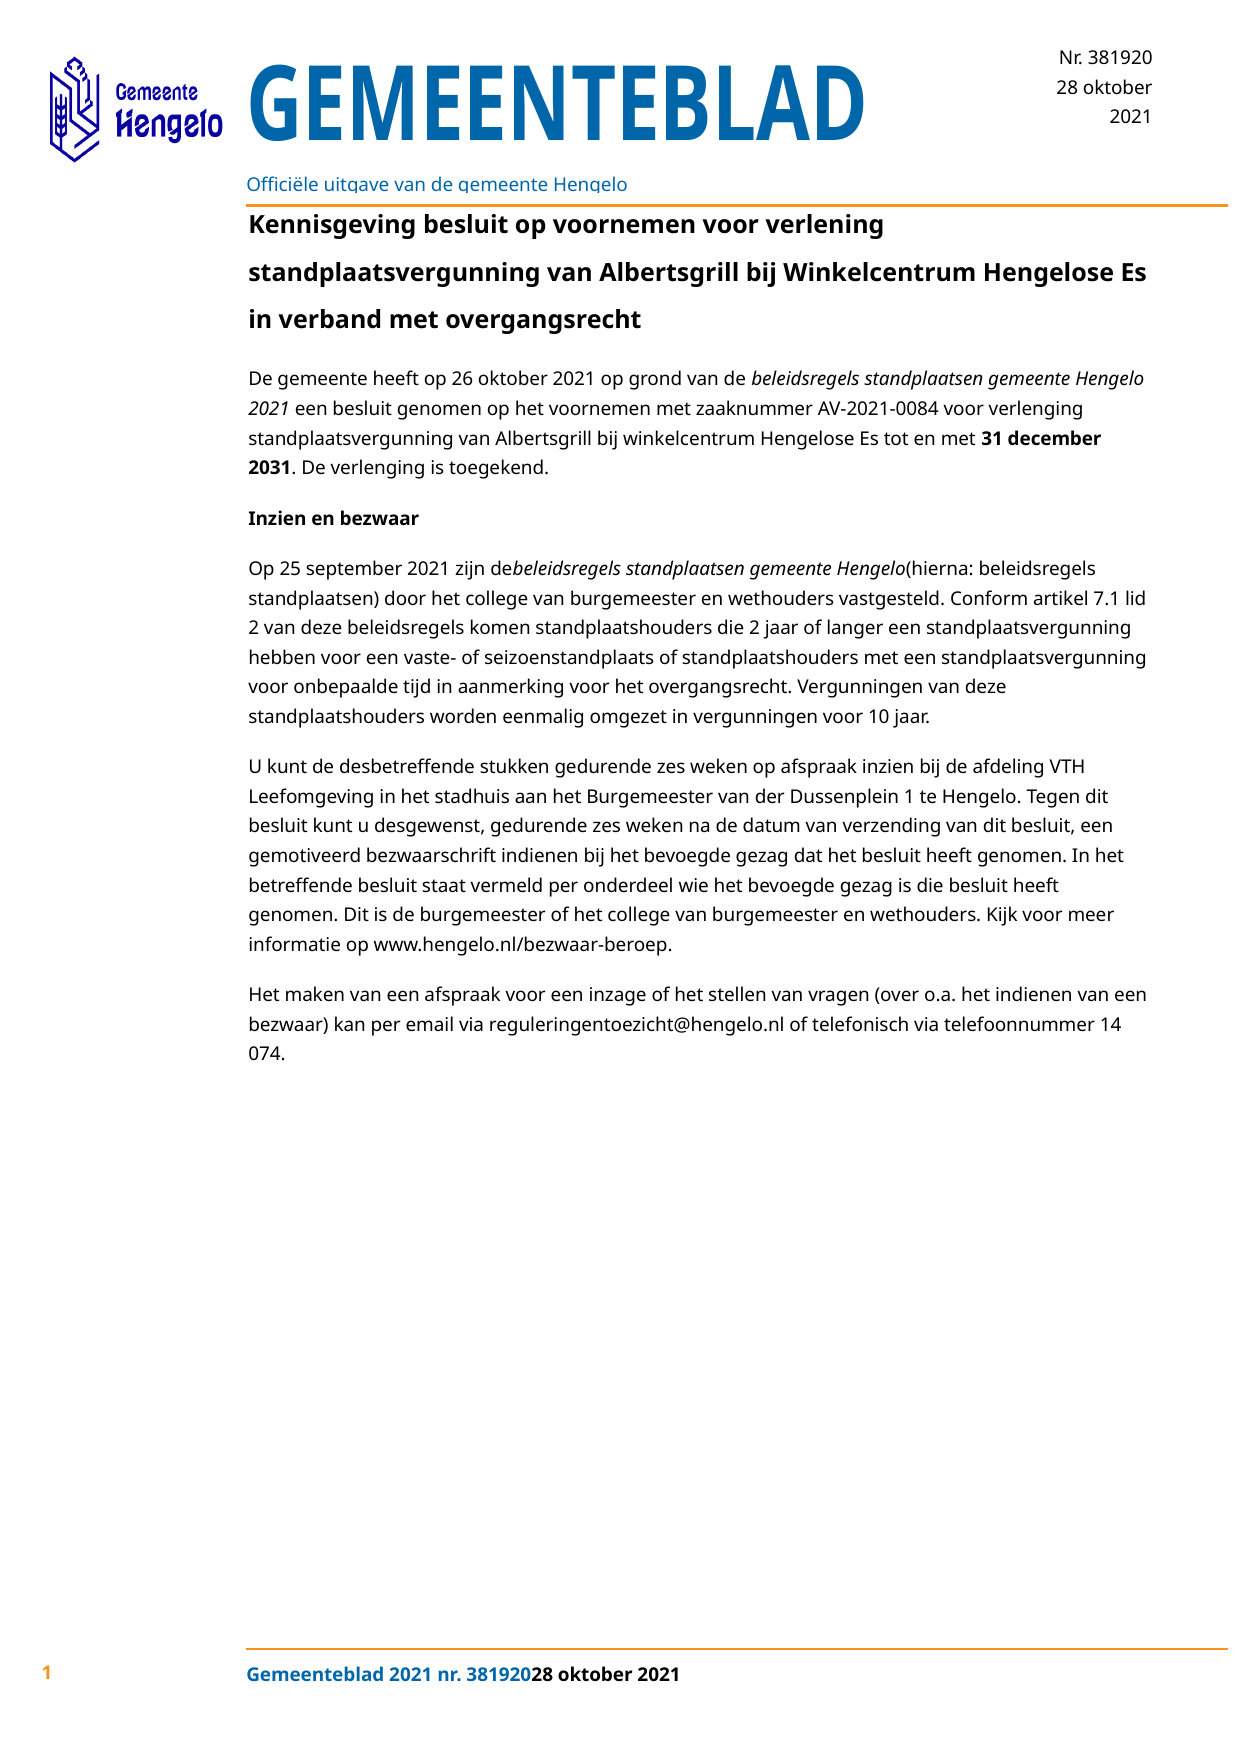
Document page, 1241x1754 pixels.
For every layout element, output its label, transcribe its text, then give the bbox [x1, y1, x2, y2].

text Op 25 september 2021 zijn debeleidsregels standplaatsen gemeente Hengelo(hierna: beleidsregels standplaatsen) door het college van burgemeester en wethouders vastgesteld. Conform artikel 7.1 lid 2 van deze beleidsregels komen standplaatshouders die 2 jaar of langer een standplaatsvergunning hebben voor een vaste- of seizoenstandplaats of standplaatshouders met een standplaatsvergunning voor onbepaalde tijd in aanmerking voor het overgangsrecht. Vergunningen van deze standplaatshouders worden eenmalig omgezet in vergunningen voor 10 jaar. [248, 555, 1152, 729]
text Kennisgeving besluit op voornemen voor verlening standplaatsvergunning van Albertsgrill bij Winkelcentrum Hengelose Es in verband met overgangsrecht [248, 207, 1152, 336]
text Inzien en bezwaar [248, 505, 1152, 530]
text U kunt de desbetreffende stukken gedurende zes weken op afspraak inzien bij de afdeling VTH Leefomgeving in het stadhuis aan het Burgemeester van der Dussenplein 1 te Hengelo. Tegen dit besluit kunt u desgewenst, gedurende zes weken na de datum van verzending van dit besluit, een gemotiveerd bezwaarschrift indienen bij het bevoegde gezag dat het besluit heeft genomen. In het betreffende besluit staat vermeld per onderdeel wie het bevoegde gezag is die besluit heeft genomen. Dit is de burgemeester of het college van burgemeester en wethouders. Kijk voor meer informatie op www.hengelo.nl/bezwaar-beroep. [248, 753, 1152, 957]
text Het maken van een afspraak voor een inzage of het stellen van vragen (over o.a. het indienen van een bezwaar) kan per email via reguleringentoezicht@hengelo.nl of telefonisch via telefoonnummer 14 074. [248, 981, 1152, 1066]
text De gemeente heeft op 26 oktober 2021 op grond van de beleidsregels standplaatsen gemeente Hengelo 2021 een besluit genomen op het voornemen met zaaknummer AV-2021-0084 voor verlenging standplaatsvergunning van Albertsgrill bij winkelcentrum Hengelose Es tot en met 31 december 2031. De verlenging is toegekend. [248, 366, 1152, 480]
picture [41, 47, 231, 172]
